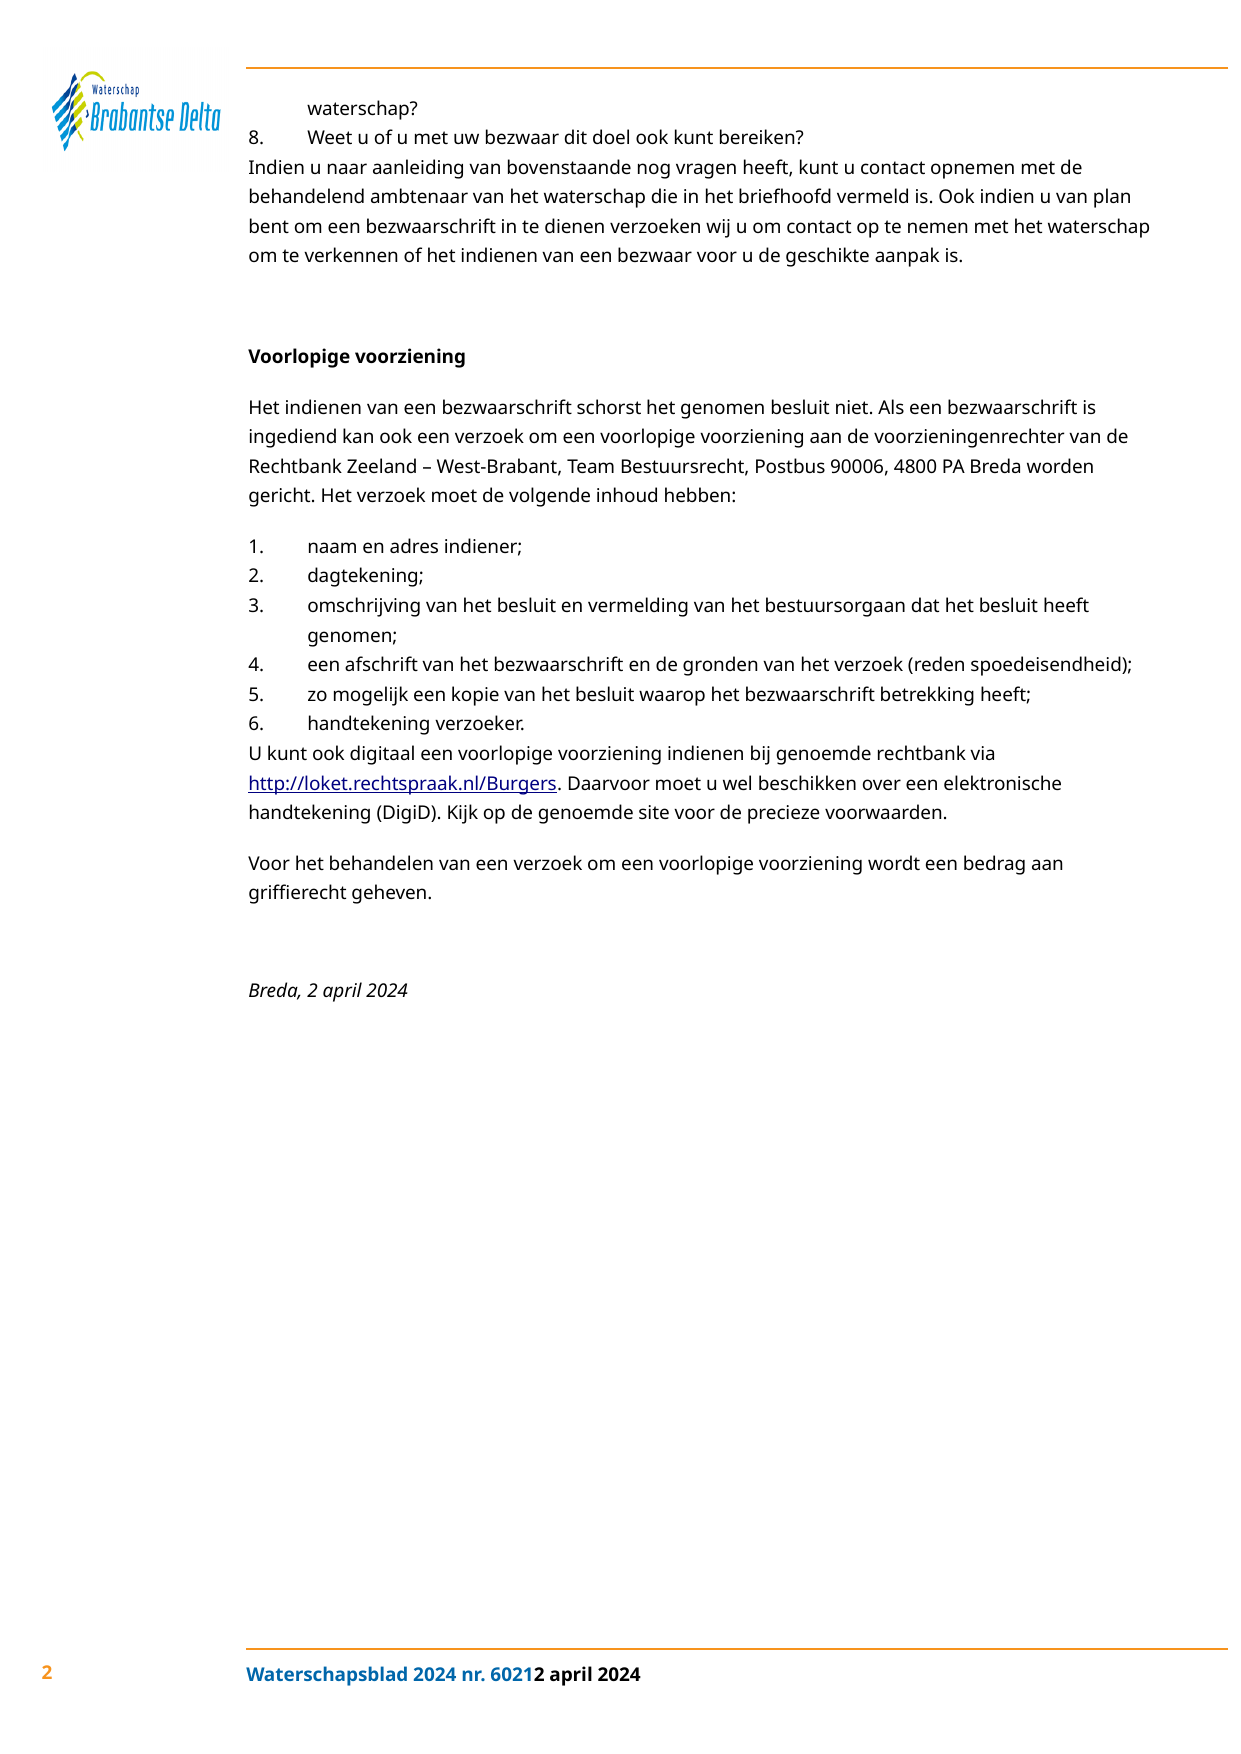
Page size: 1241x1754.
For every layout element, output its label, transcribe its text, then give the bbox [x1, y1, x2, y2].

picture [41, 47, 231, 172]
list dagtekening; [248, 563, 1152, 588]
list naam en adres indiener; [248, 533, 1152, 559]
text Voorlopige voorziening [248, 343, 1152, 369]
list waterschap? [248, 95, 1152, 121]
list omschrijving van het besluit en vermelding van het bestuursorgaan dat het besluit heeft genomen; [248, 592, 1152, 648]
list Weet u of u met uw bezwaar dit doel ook kunt bereiken? [248, 124, 1152, 150]
list zo mogelijk een kopie van het besluit waarop het bezwaarschrift betrekking heeft; [248, 681, 1152, 707]
list een afschrift van het bezwaarschrift en de gronden van het verzoek (reden spoedeisendheid); [248, 651, 1152, 677]
text Het indienen van een bezwaarschrift schorst het genomen besluit niet. Als een bezwaarschrift is ingediend kan ook een verzoek om een voorlopige voorziening aan de voorzieningenrechter van de Rechtbank Zeeland – West-Brabant, Team Bestuursrecht, Postbus 90006, 4800 PA Breda worden gericht. Het verzoek moet de volgende inhoud hebben: [248, 394, 1152, 508]
text U kunt ook digitaal een voorlopige voorziening indienen bij genoemde rechtbank via http://loket.rechtspraak.nl/Burgers. Daarvoor moet u wel beschikken over een elektronische handtekening (DigiD). Kijk op de genoemde site voor de precieze voorwaarden. [248, 740, 1152, 825]
text Breda, 2 april 2024 [248, 978, 1152, 1003]
text Indien u naar aanleiding van bovenstaande nog vragen heeft, kunt u contact opnemen met de behandelend ambtenaar van het waterschap die in het briefhoofd vermeld is. Ook indien u van plan bent om een bezwaarschrift in te dienen verzoeken wij u om contact op te nemen met het waterschap om te verkennen of het indienen van een bezwaar voor u de geschikte aanpak is. [248, 154, 1152, 268]
list handtekening verzoeker. [248, 711, 1152, 736]
text Voor het behandelen van een verzoek om een voorlopige voorziening wordt een bedrag aan griffierecht geheven. [248, 850, 1152, 905]
